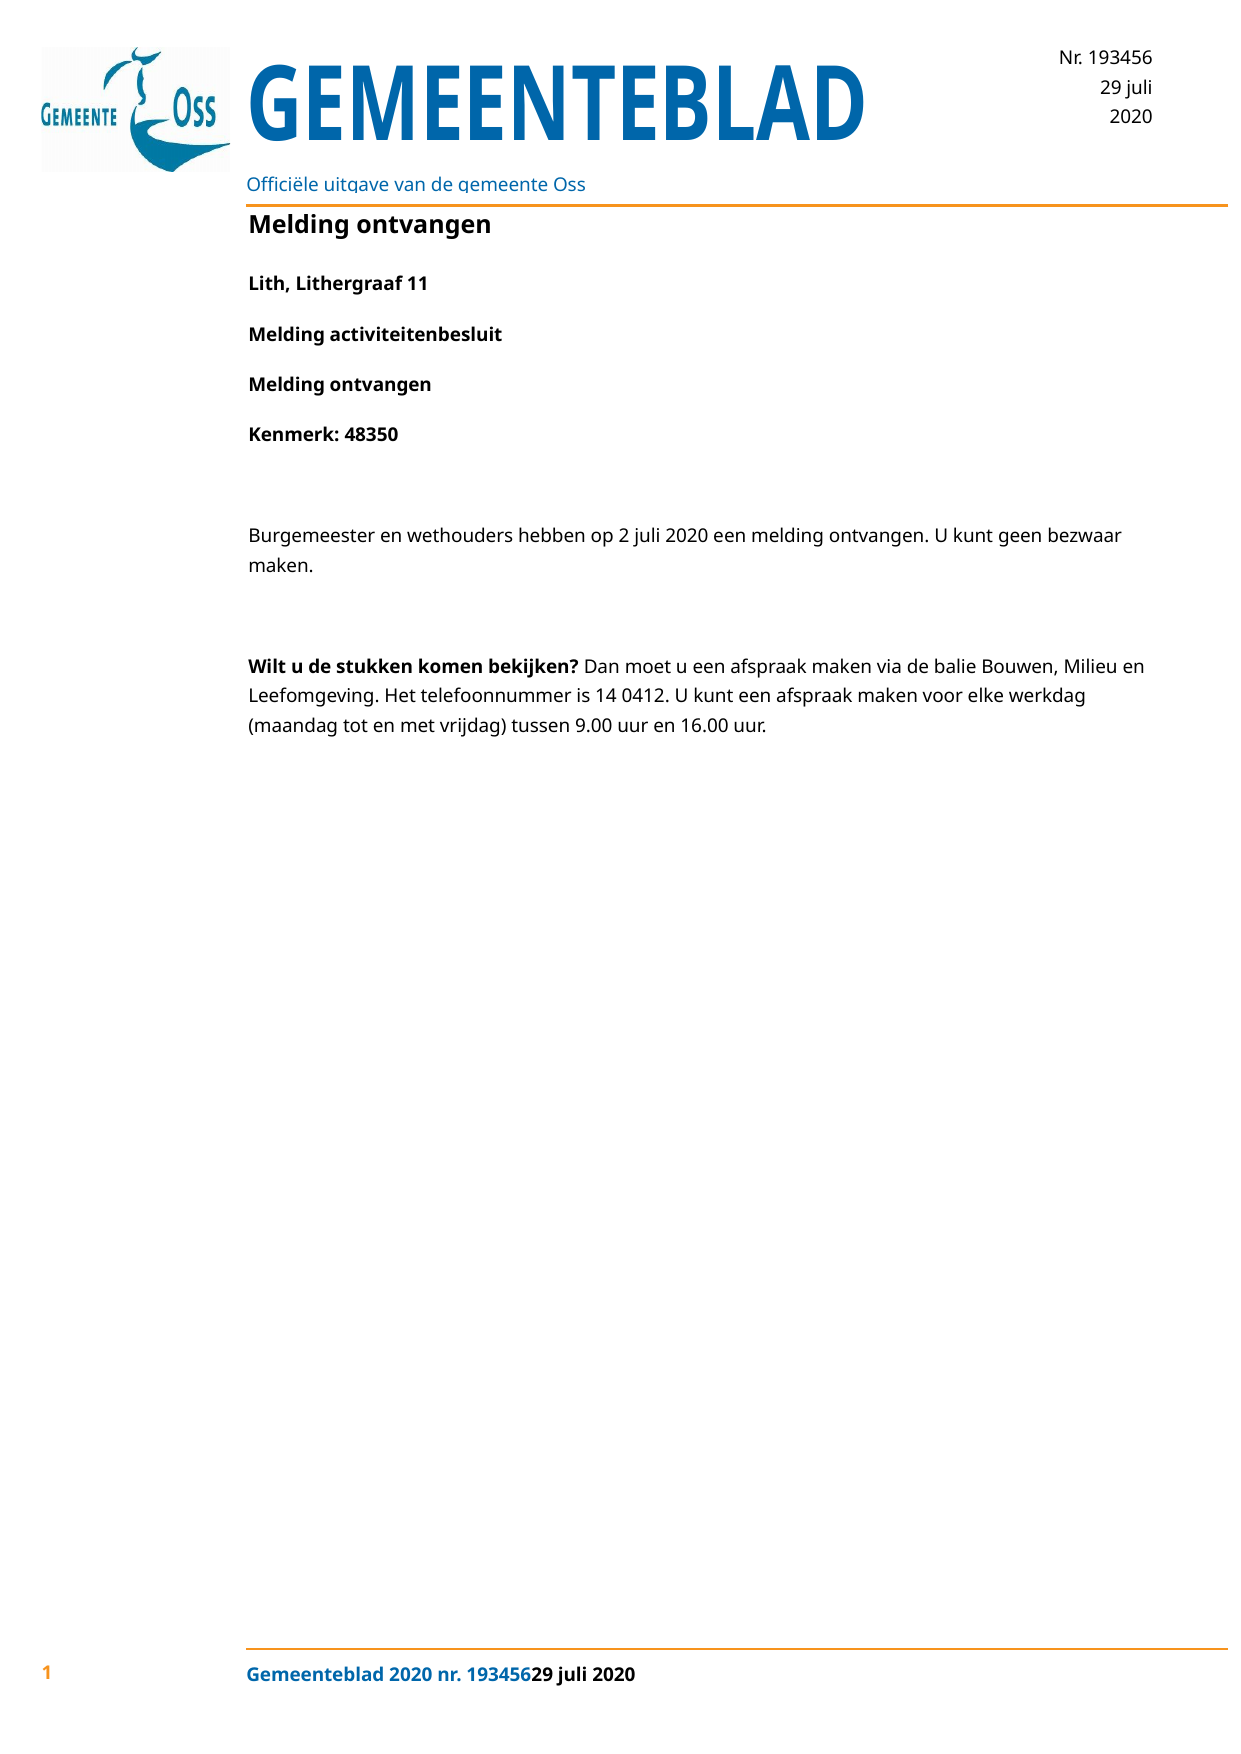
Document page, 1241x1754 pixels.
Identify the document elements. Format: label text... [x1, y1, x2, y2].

text Melding activiteitenbesluit [248, 321, 1152, 346]
text Melding ontvangen [248, 207, 1152, 241]
text Kenmerk: 48350 [248, 422, 1152, 447]
text Wilt u de stukken komen bekijken? Dan moet u een afspraak maken via de balie Bouwen, Milieu en Leefomgeving. Het telefoonnummer is 14 0412. U kunt een afspraak maken voor elke werkdag (maandag tot en met vrijdag) tussen 9.00 uur en 16.00 uur. [248, 653, 1152, 738]
text Lith, Lithergraaf 11 [248, 270, 1152, 296]
text Burgemeester en wethouders hebben op 2 juli 2020 een melding ontvangen. U kunt geen bezwaar maken. [248, 522, 1152, 578]
picture [41, 47, 231, 172]
text Melding ontvangen [248, 371, 1152, 397]
